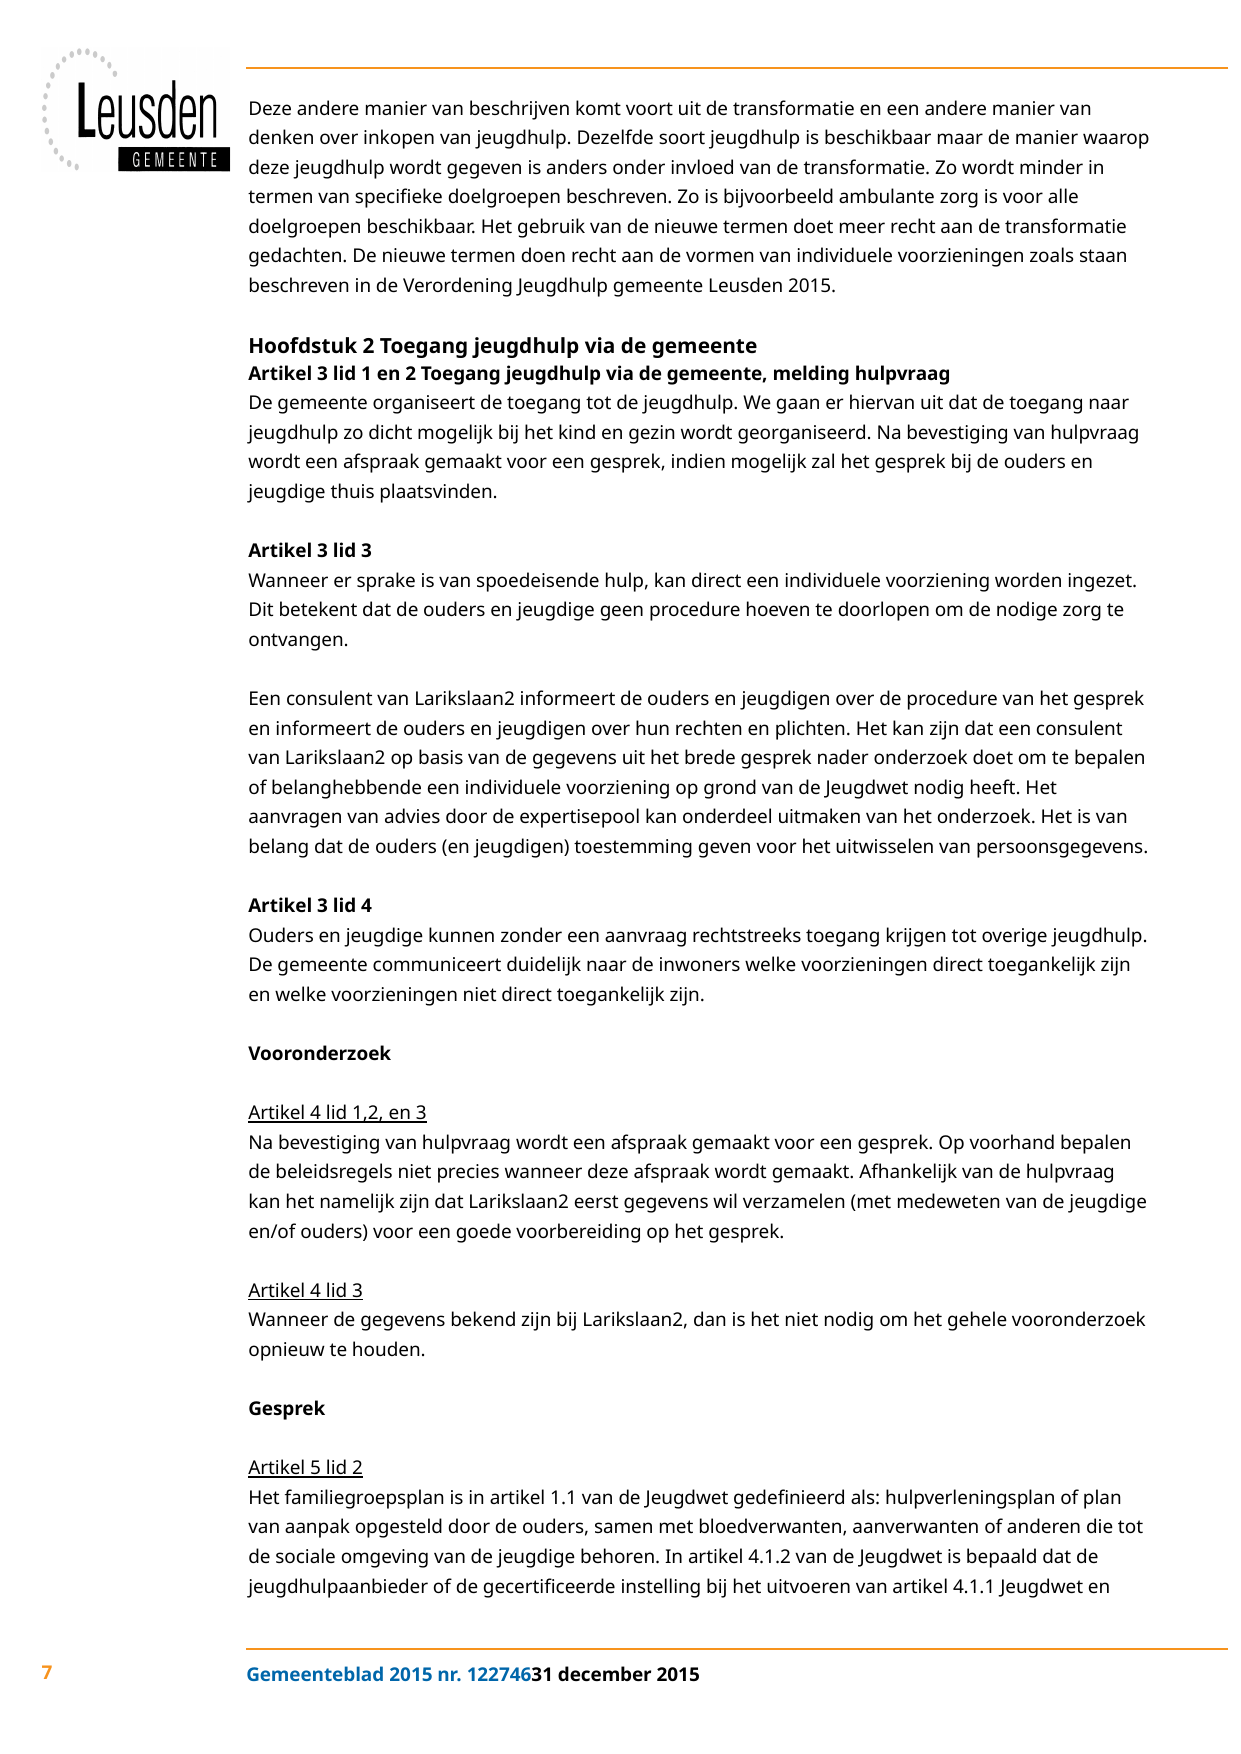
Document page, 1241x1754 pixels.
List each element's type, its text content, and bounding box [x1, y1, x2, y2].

text Een consulent van Larikslaan2 informeert de ouders en jeugdigen over de procedure van het gesprek en informeert de ouders en jeugdigen over hun rechten en plichten. Het kan zijn dat een consulent van Larikslaan2 op basis van de gegevens uit het brede gesprek nader onderzoek doet om te bepalen of belanghebbende een individuele voorziening op grond van de Jeugdwet nodig heeft. Het aanvragen van advies door de expertisepool kan onderdeel uitmaken van het onderzoek. Het is van belang dat de ouders (en jeugdigen) toestemming geven voor het uitwisselen van persoonsgegevens. [248, 685, 1152, 859]
text Hoofdstuk 2 Toegang jeugdhulp via de gemeente [248, 331, 1152, 360]
text De gemeente organiseert de toegang tot de jeugdhulp. We gaan er hiervan uit dat de toegang naar jeugdhulp zo dicht mogelijk bij het kind en gezin wordt georganiseerd. Na bevestiging van hulpvraag wordt een afspraak gemaakt voor een gesprek, indien mogelijk zal het gesprek bij de ouders en jeugdige thuis plaatsvinden. [248, 389, 1152, 504]
text Het familiegroepsplan is in artikel 1.1 van de Jeugdwet gedefinieerd als: hulpverleningsplan of plan van aanpak opgesteld door de ouders, samen met bloedverwanten, aanverwanten of anderen die tot de sociale omgeving van de jeugdige behoren. In artikel 4.1.2 van de Jeugdwet is bepaald dat de jeugdhulpaanbieder of de gecertificeerde instelling bij het uitvoeren van artikel 4.1.1 Jeugdwet en [248, 1484, 1152, 1598]
text Vooronderzoek [248, 1040, 1152, 1066]
text Artikel 5 lid 2 [248, 1454, 1152, 1480]
text Ouders en jeugdige kunnen zonder een aanvraag rechtstreeks toegang krijgen tot overige jeugdhulp. De gemeente communiceert duidelijk naar de inwoners welke voorzieningen direct toegankelijk zijn en welke voorzieningen niet direct toegankelijk zijn. [248, 922, 1152, 1007]
text Gesprek [248, 1395, 1152, 1421]
text Na bevestiging van hulpvraag wordt een afspraak gemaakt voor een gesprek. Op voorhand bepalen de beleidsregels niet precies wanneer deze afspraak wordt gemaakt. Afhankelijk van de hulpvraag kan het namelijk zijn dat Larikslaan2 eerst gegevens wil verzamelen (met medeweten van de jeugdige en/of ouders) voor een goede voorbereiding op het gesprek. [248, 1129, 1152, 1243]
text Artikel 4 lid 3 [248, 1277, 1152, 1303]
text Wanneer de gegevens bekend zijn bij Larikslaan2, dan is het niet nodig om het gehele vooronderzoek opnieuw te houden. [248, 1307, 1152, 1362]
text Artikel 4 lid 1,2, en 3 [248, 1099, 1152, 1125]
text Artikel 3 lid 1 en 2 Toegang jeugdhulp via de gemeente, melding hulpvraag [248, 360, 1152, 386]
text Artikel 3 lid 3 [248, 537, 1152, 563]
text Deze andere manier van beschrijven komt voort uit de transformatie en een andere manier van denken over inkopen van jeugdhulp. Dezelfde soort jeugdhulp is beschikbaar maar de manier waarop deze jeugdhulp wordt gegeven is anders onder invloed van de transformatie. Zo wordt minder in termen van specifieke doelgroepen beschreven. Zo is bijvoorbeeld ambulante zorg is voor alle doelgroepen beschikbaar. Het gebruik van de nieuwe termen doet meer recht aan de transformatie gedachten. De nieuwe termen doen recht aan de vormen van individuele voorzieningen zoals staan beschreven in de Verordening Jeugdhulp gemeente Leusden 2015. [248, 95, 1152, 298]
text Wanneer er sprake is van spoedeisende hulp, kan direct een individuele voorziening worden ingezet. Dit betekent dat de ouders en jeugdige geen procedure hoeven te doorlopen om de nodige zorg te ontvangen. [248, 567, 1152, 652]
text Artikel 3 lid 4 [248, 892, 1152, 918]
picture [41, 47, 231, 172]
